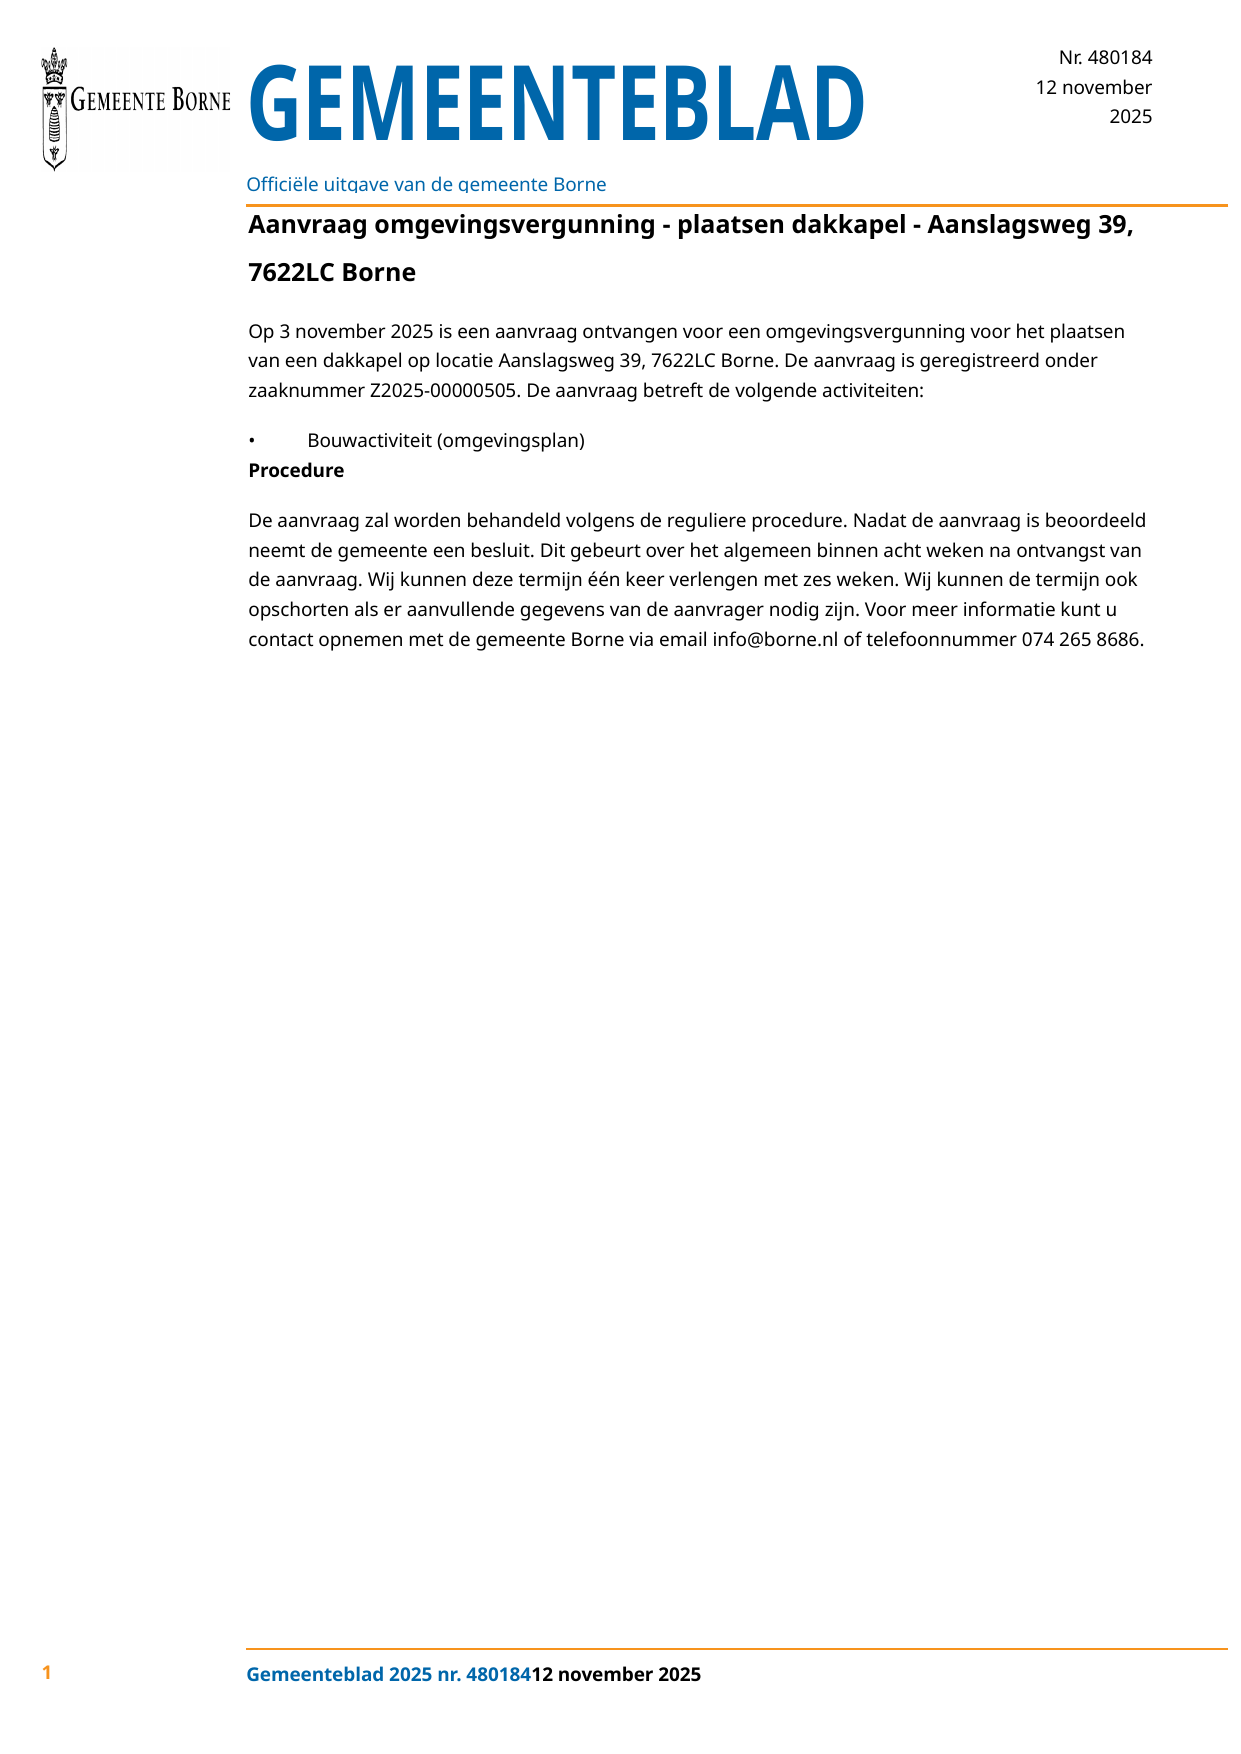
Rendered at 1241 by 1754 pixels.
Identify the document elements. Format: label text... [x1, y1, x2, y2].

list Bouwactiviteit (omgevingsplan) [248, 427, 1152, 453]
text Procedure [248, 457, 1152, 483]
picture [41, 47, 231, 172]
text Aanvraag omgevingsvergunning - plaatsen dakkapel - Aanslagsweg 39, 7622LC Borne [248, 207, 1152, 288]
text De aanvraag zal worden behandeld volgens de reguliere procedure. Nadat de aanvraag is beoordeeld neemt de gemeente een besluit. Dit gebeurt over het algemeen binnen acht weken na ontvangst van de aanvraag. Wij kunnen deze termijn één keer verlengen met zes weken. Wij kunnen de termijn ook opschorten als er aanvullende gegevens van de aanvrager nodig zijn. Voor meer informatie kunt u contact opnemen met de gemeente Borne via email info@borne.nl of telefoonnummer 074 265 8686. [248, 507, 1152, 652]
text Op 3 november 2025 is een aanvraag ontvangen voor een omgevingsvergunning voor het plaatsen van een dakkapel op locatie Aanslagsweg 39, 7622LC Borne. De aanvraag is geregistreerd onder zaaknummer Z2025-00000505. De aanvraag betreft de volgende activiteiten: [248, 318, 1152, 403]
